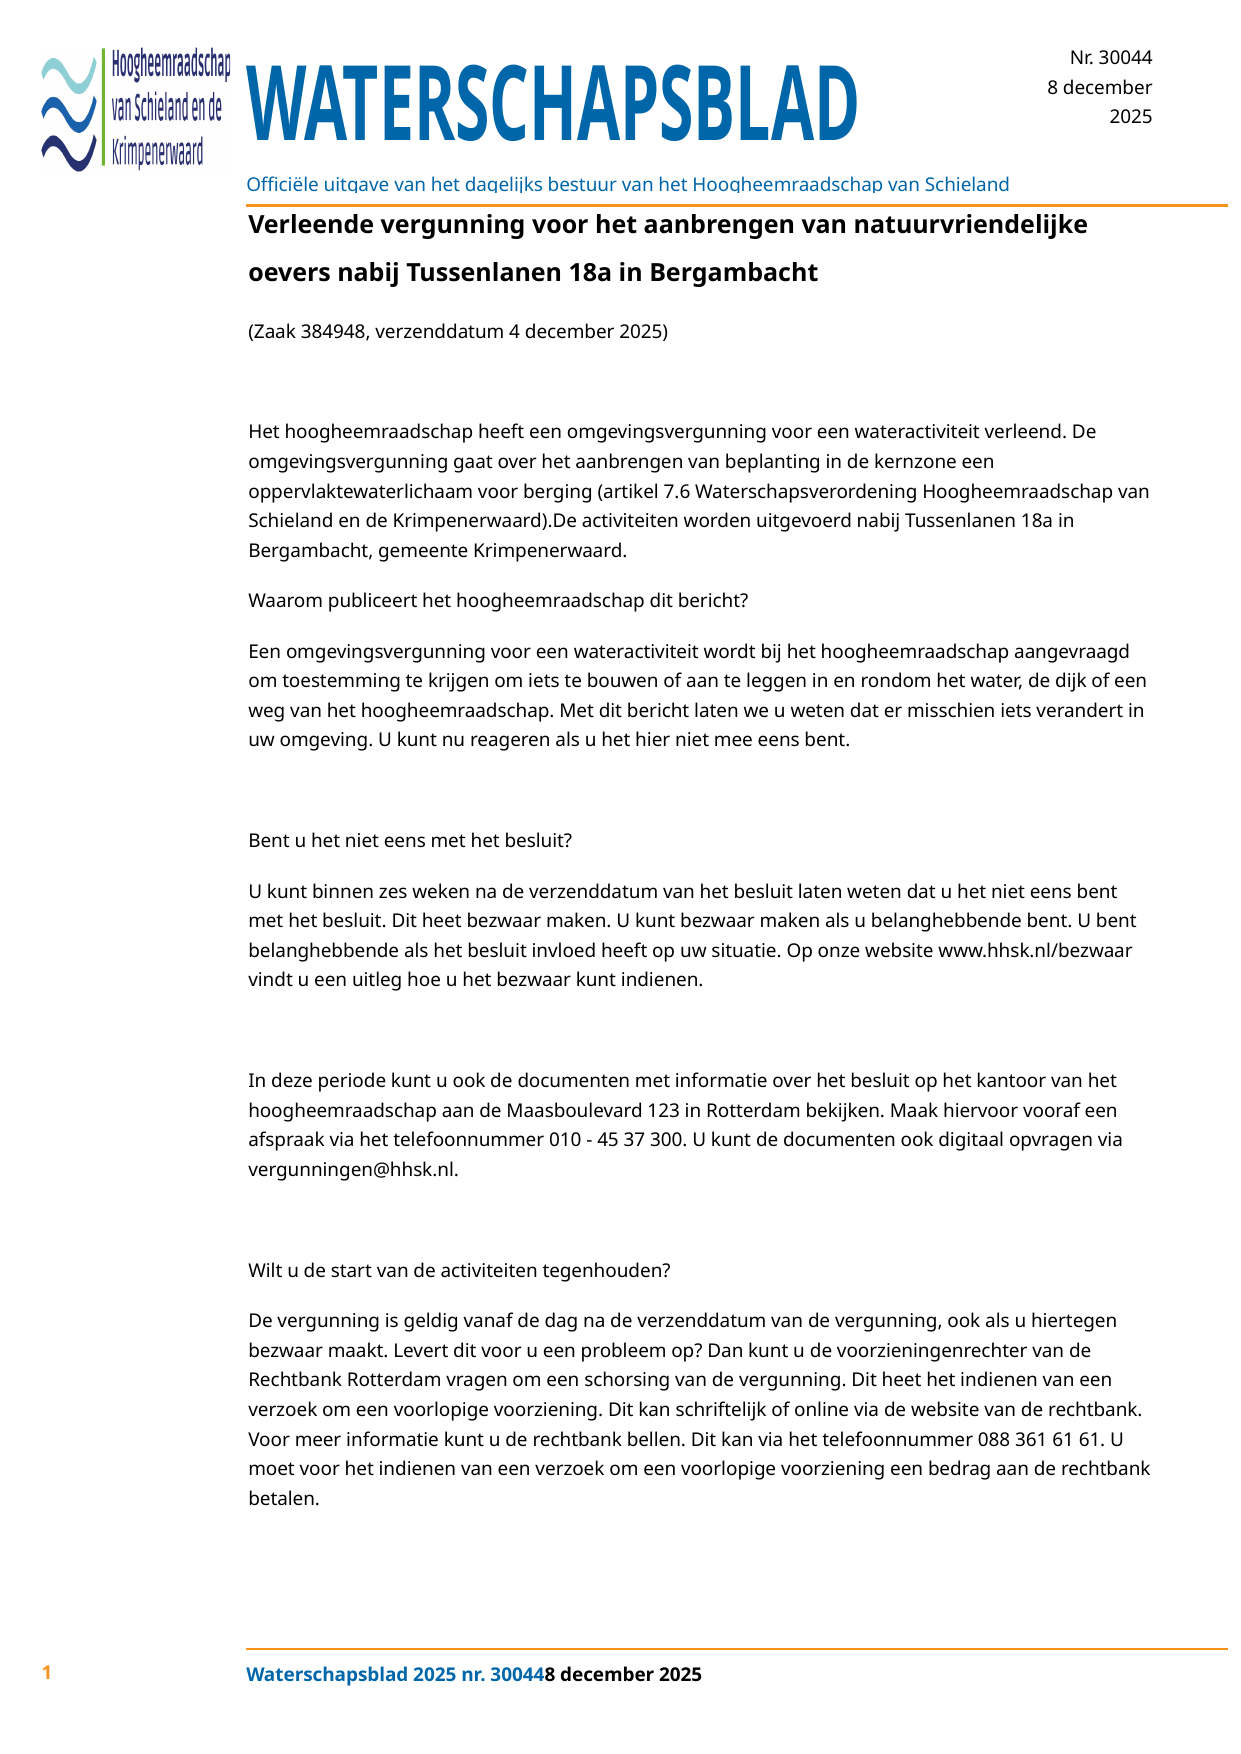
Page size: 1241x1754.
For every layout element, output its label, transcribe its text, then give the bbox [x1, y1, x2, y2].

text Het hoogheemraadschap heeft een omgevingsvergunning voor een wateractiviteit verleend. De omgevingsvergunning gaat over het aanbrengen van beplanting in de kernzone een oppervlaktewaterlichaam voor berging (artikel 7.6 Waterschapsverordening Hoogheemraadschap van Schieland en de Krimpenerwaard).De activiteiten worden uitgevoerd nabij Tussenlanen 18a in Bergambacht, gemeente Krimpenerwaard. [248, 419, 1152, 563]
text Waarom publiceert het hoogheemraadschap dit bericht? [248, 587, 1152, 613]
text Een omgevingsvergunning voor een wateractiviteit wordt bij het hoogheemraadschap aangevraagd om toestemming te krijgen om iets te bouwen of aan te leggen in en rondom het water, de dijk of een weg van het hoogheemraadschap. Met dit bericht laten we u weten dat er misschien iets verandert in uw omgeving. U kunt nu reageren als u het hier niet mee eens bent. [248, 638, 1152, 752]
text Bent u het niet eens met het besluit? [248, 827, 1152, 853]
text (Zaak 384948, verzenddatum 4 december 2025) [248, 318, 1152, 344]
text Verleende vergunning voor het aanbrengen van natuurvriendelijke oevers nabij Tussenlanen 18a in Bergambacht [248, 207, 1152, 288]
text U kunt binnen zes weken na de verzenddatum van het besluit laten weten dat u het niet eens bent met het besluit. Dit heet bezwaar maken. U kunt bezwaar maken als u belanghebbende bent. U bent belanghebbende als het besluit invloed heeft op uw situatie. Op onze website www.hhsk.nl/bezwaar vindt u een uitleg hoe u het bezwaar kunt indienen. [248, 878, 1152, 992]
text In deze periode kunt u ook de documenten met informatie over het besluit op het kantoor van het hoogheemraadschap aan de Maasboulevard 123 in Rotterdam bekijken. Maak hiervoor vooraf een afspraak via het telefoonnummer 010 - 45 37 300. U kunt de documenten ook digitaal opvragen via vergunningen@hhsk.nl. [248, 1067, 1152, 1182]
text De vergunning is geldig vanaf de dag na de verzenddatum van de vergunning, ook als u hiertegen bezwaar maakt. Levert dit voor u een probleem op? Dan kunt u de voorzieningenrechter van de Rechtbank Rotterdam vragen om een schorsing van de vergunning. Dit heet het indienen van een verzoek om een voorlopige voorziening. Dit kan schriftelijk of online via de website van de rechtbank. Voor meer informatie kunt u de rechtbank bellen. Dit kan via het telefoonnummer 088 361 61 61. U moet voor het indienen van een verzoek om een voorlopige voorziening een bedrag aan de rechtbank betalen. [248, 1307, 1152, 1511]
text Wilt u de start van de activiteiten tegenhouden? [248, 1257, 1152, 1283]
picture [41, 47, 231, 172]
